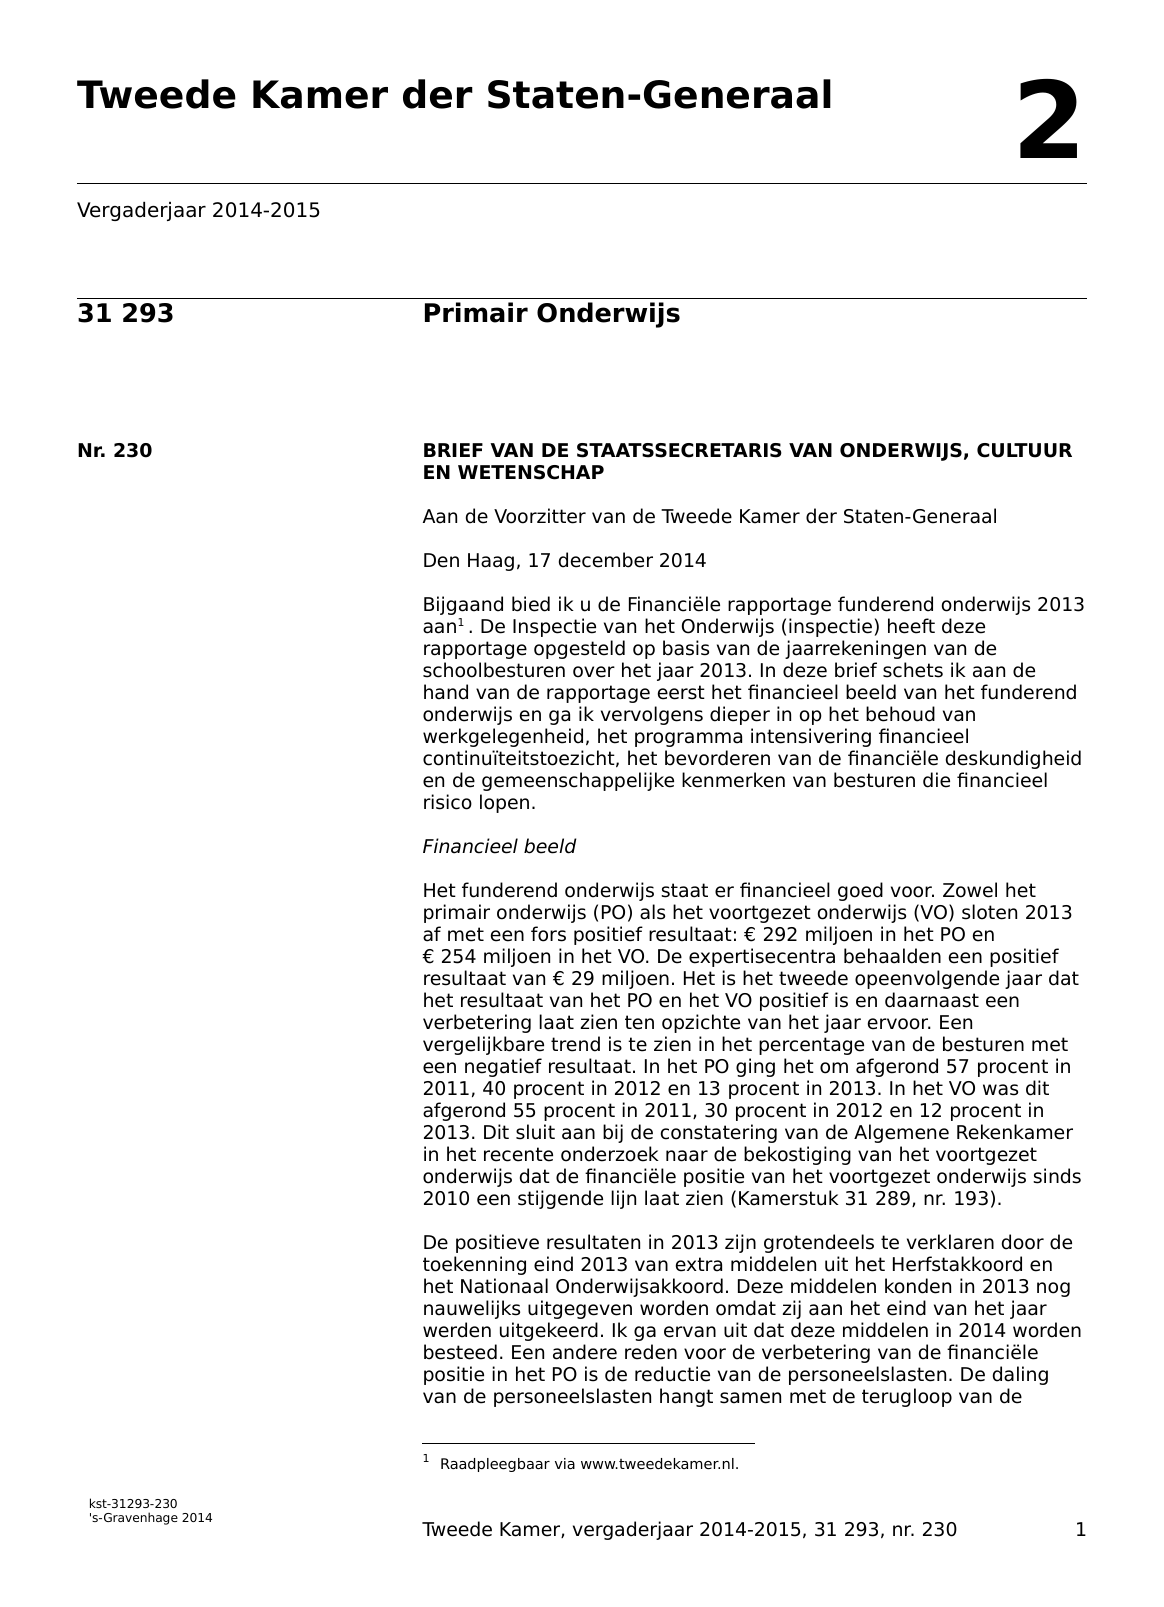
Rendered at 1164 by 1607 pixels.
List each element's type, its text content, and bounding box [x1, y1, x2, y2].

table_header 2 [886, 59, 1087, 183]
text Aan de Voorzitter van de Tweede Kamer der Staten-Generaal [422, 506, 1087, 528]
subtitle Nr. 230 BRIEF VAN DE STAATSSECRETARIS VAN ONDERWIJS, CULTUUR EN WETENSCHAP [77, 440, 1087, 484]
table_header Tweede Kamer der Staten-Generaal [77, 59, 886, 183]
text Bijgaand bied ik u de Financiële rapportage funderend onderwijs 2013 aan. De Inspectie van het Onderwijs (inspectie) heeft deze rapportage opgesteld op basis van de jaarrekeningen van de schoolbesturen over het jaar 2013. In deze brief schets ik aan de hand van de rapportage eerst het financieel beeld van het funderend onderwijs en ga ik vervolgens dieper in op het behoud van werkgelegenheid, het programma intensivering financieel continuïteitstoezicht, het bevorderen van de financiële deskundigheid en de gemeenschappelijke kenmerken van besturen die financieel risico lopen. [422, 594, 1087, 814]
text 's-Gravenhage 2014 [88, 1511, 323, 1525]
subtitle 31 293 Primair Onderwijs [77, 299, 1087, 329]
text De positieve resultaten in 2013 zijn grotendeels te verklaren door de toekenning eind 2013 van extra middelen uit het Herfstakkoord en het Nationaal Onderwijsakkoord. Deze middelen konden in 2013 nog nauwelijks uitgegeven worden omdat zij aan het eind van het jaar werden uitgekeerd. Ik ga ervan uit dat deze middelen in 2014 worden besteed. Een andere reden voor de verbetering van de financiële positie in het PO is de reductie van de personeelslasten. De daling van de personeelslasten hangt samen met de terugloop van de [422, 1232, 1087, 1408]
subtitle Financieel beeld [422, 836, 1087, 858]
text Het funderend onderwijs staat er financieel goed voor. Zowel het primair onderwijs (PO) als het voortgezet onderwijs (VO) sloten 2013 af met een fors positief resultaat: € 292 miljoen in het PO en € 254 miljoen in het VO. De expertisecentra behaalden een positief resultaat van € 29 miljoen. Het is het tweede opeenvolgende jaar dat het resultaat van het PO en het VO positief is en daarnaast een verbetering laat zien ten opzichte van het jaar ervoor. Een vergelijkbare trend is te zien in het percentage van de besturen met een negatief resultaat. In het PO ging het om afgerond 57 procent in 2011, 40 procent in 2012 en 13 procent in 2013. In het VO was dit afgerond 55 procent in 2011, 30 procent in 2012 en 12 procent in 2013. Dit sluit aan bij de constatering van de Algemene Rekenkamer in het recente onderzoek naar de bekostiging van het voortgezet onderwijs dat de financiële positie van het voortgezet onderwijs sinds 2010 een stijgende lijn laat zien (Kamerstuk 31 289, nr. 193). [422, 880, 1087, 1210]
text Den Haag, 17 december 2014 [422, 550, 1087, 572]
text Raadpleegbaar via www.tweedekamer.nl. [422, 1452, 1087, 1474]
text kst-31293-230 [88, 1497, 323, 1511]
table_cell Vergaderjaar 2014-2015 [77, 184, 1087, 298]
